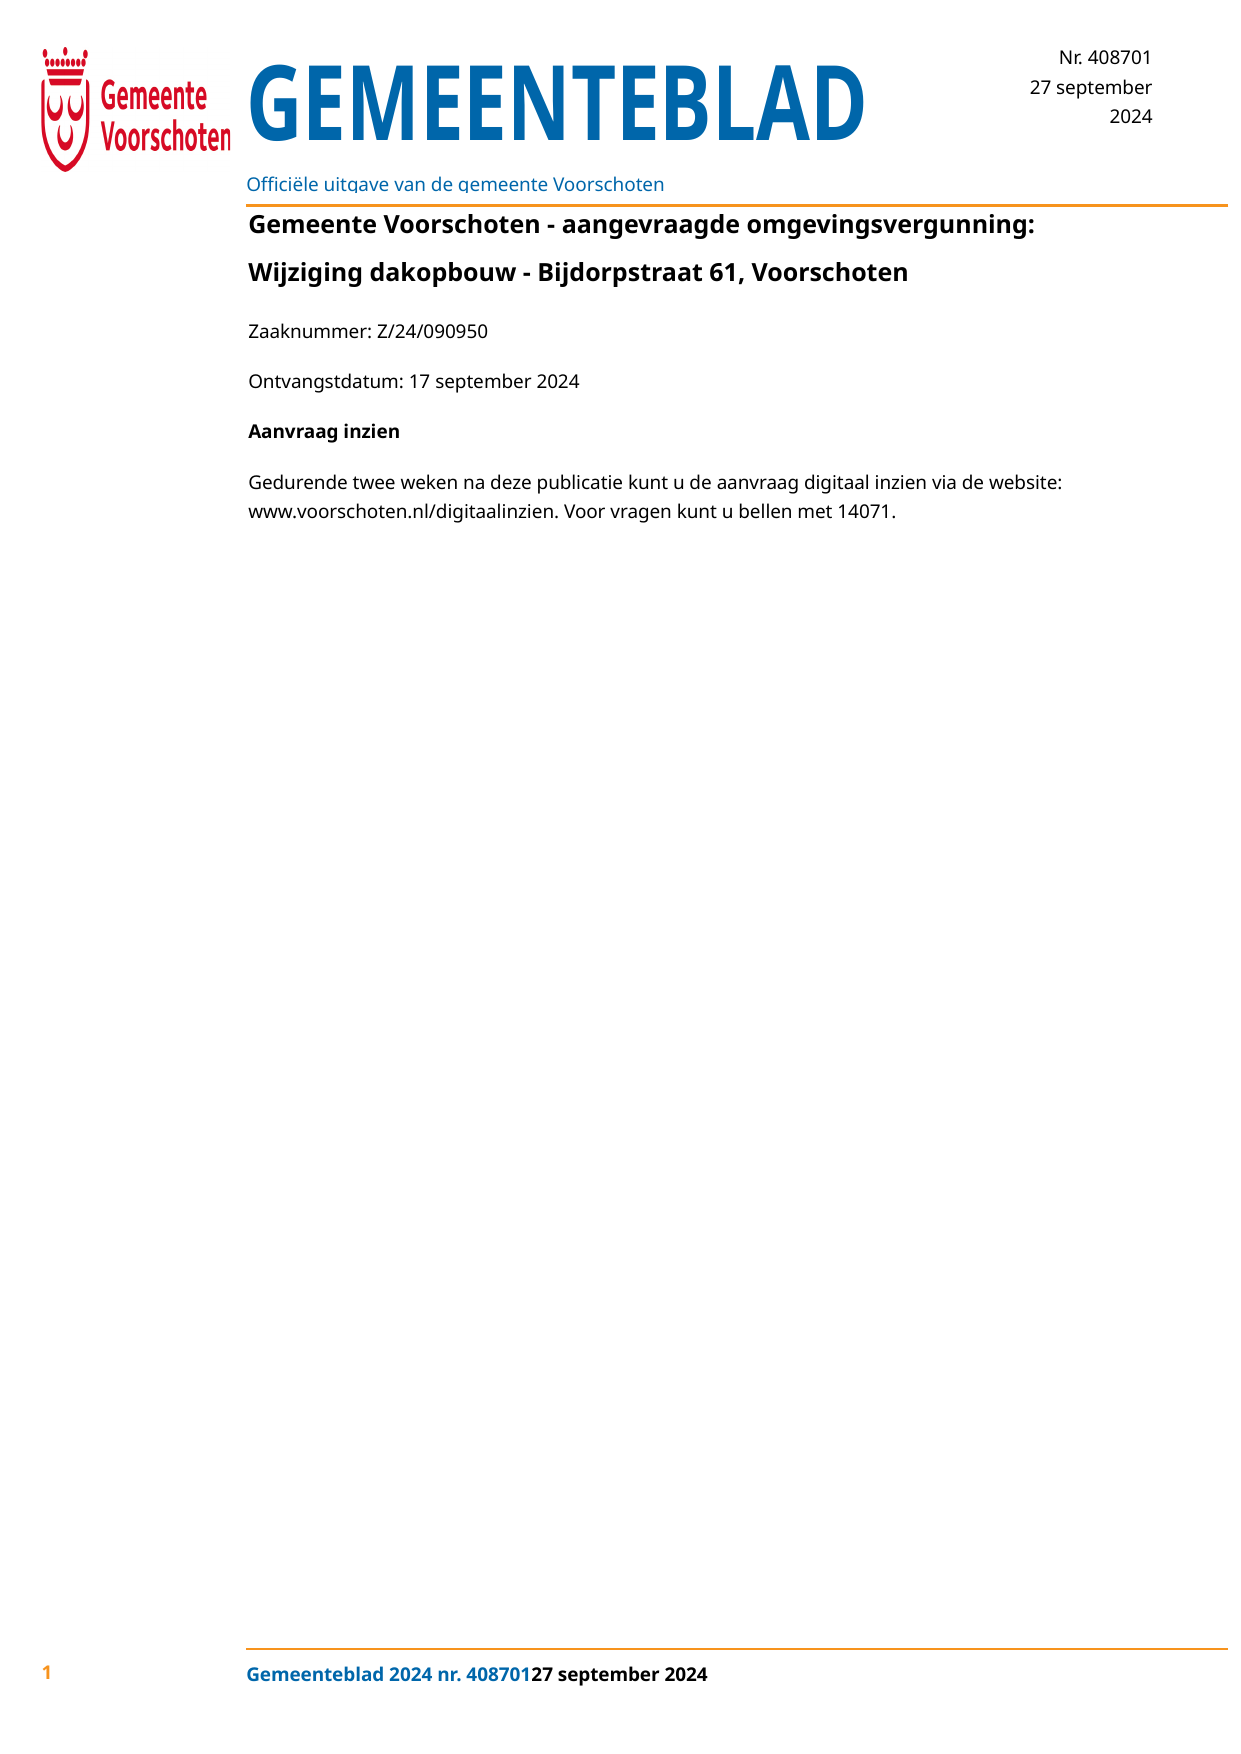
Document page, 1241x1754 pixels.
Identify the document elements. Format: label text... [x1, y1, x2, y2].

picture [41, 47, 231, 172]
text Zaaknummer: Z/24/090950 [248, 318, 1152, 344]
text Ontvangstdatum: 17 september 2024 [248, 368, 1152, 394]
text Aanvraag inzien [248, 419, 1152, 444]
text Gedurende twee weken na deze publicatie kunt u de aanvraag digitaal inzien via de website: www.voorschoten.nl/digitaalinzien. Voor vragen kunt u bellen met 14071. [248, 469, 1152, 524]
text Gemeente Voorschoten - aangevraagde omgevingsvergunning: Wijziging dakopbouw - Bijdorpstraat 61, Voorschoten [248, 207, 1152, 288]
